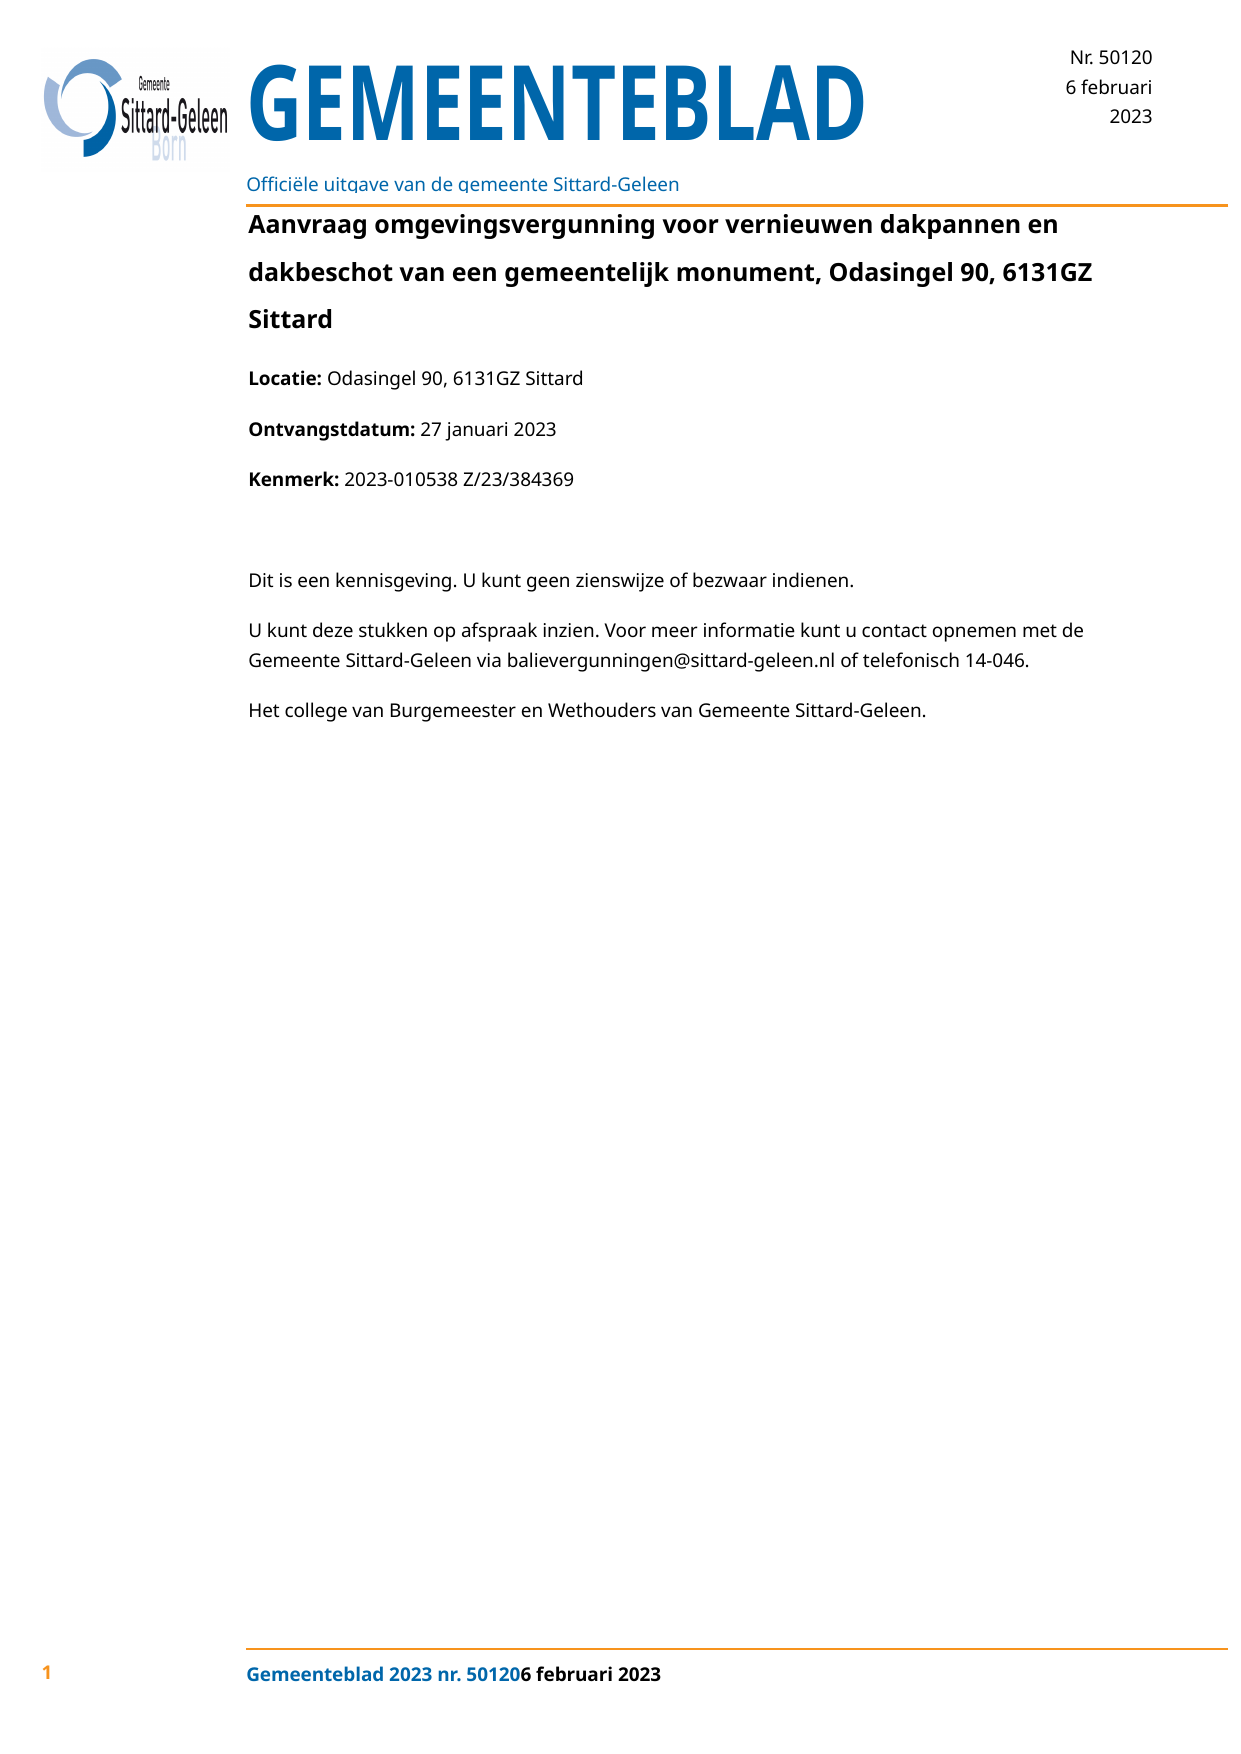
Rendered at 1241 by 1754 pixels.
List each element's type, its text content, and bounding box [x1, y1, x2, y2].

text U kunt deze stukken op afspraak inzien. Voor meer informatie kunt u contact opnemen met de Gemeente Sittard-Geleen via balievergunningen@sittard-geleen.nl of telefonisch 14-046. [248, 618, 1152, 673]
picture [41, 47, 231, 172]
text Aanvraag omgevingsvergunning voor vernieuwen dakpannen en dakbeschot van een gemeentelijk monument, Odasingel 90, 6131GZ Sittard [248, 207, 1152, 336]
text Dit is een kennisgeving. U kunt geen zienswijze of bezwaar indienen. [248, 567, 1152, 593]
text Het college van Burgemeester en Wethouders van Gemeente Sittard-Geleen. [248, 698, 1152, 723]
text Kenmerk: 2023-010538 Z/23/384369 [248, 466, 1152, 492]
text Ontvangstdatum: 27 januari 2023 [248, 416, 1152, 442]
text Locatie: Odasingel 90, 6131GZ Sittard [248, 366, 1152, 391]
